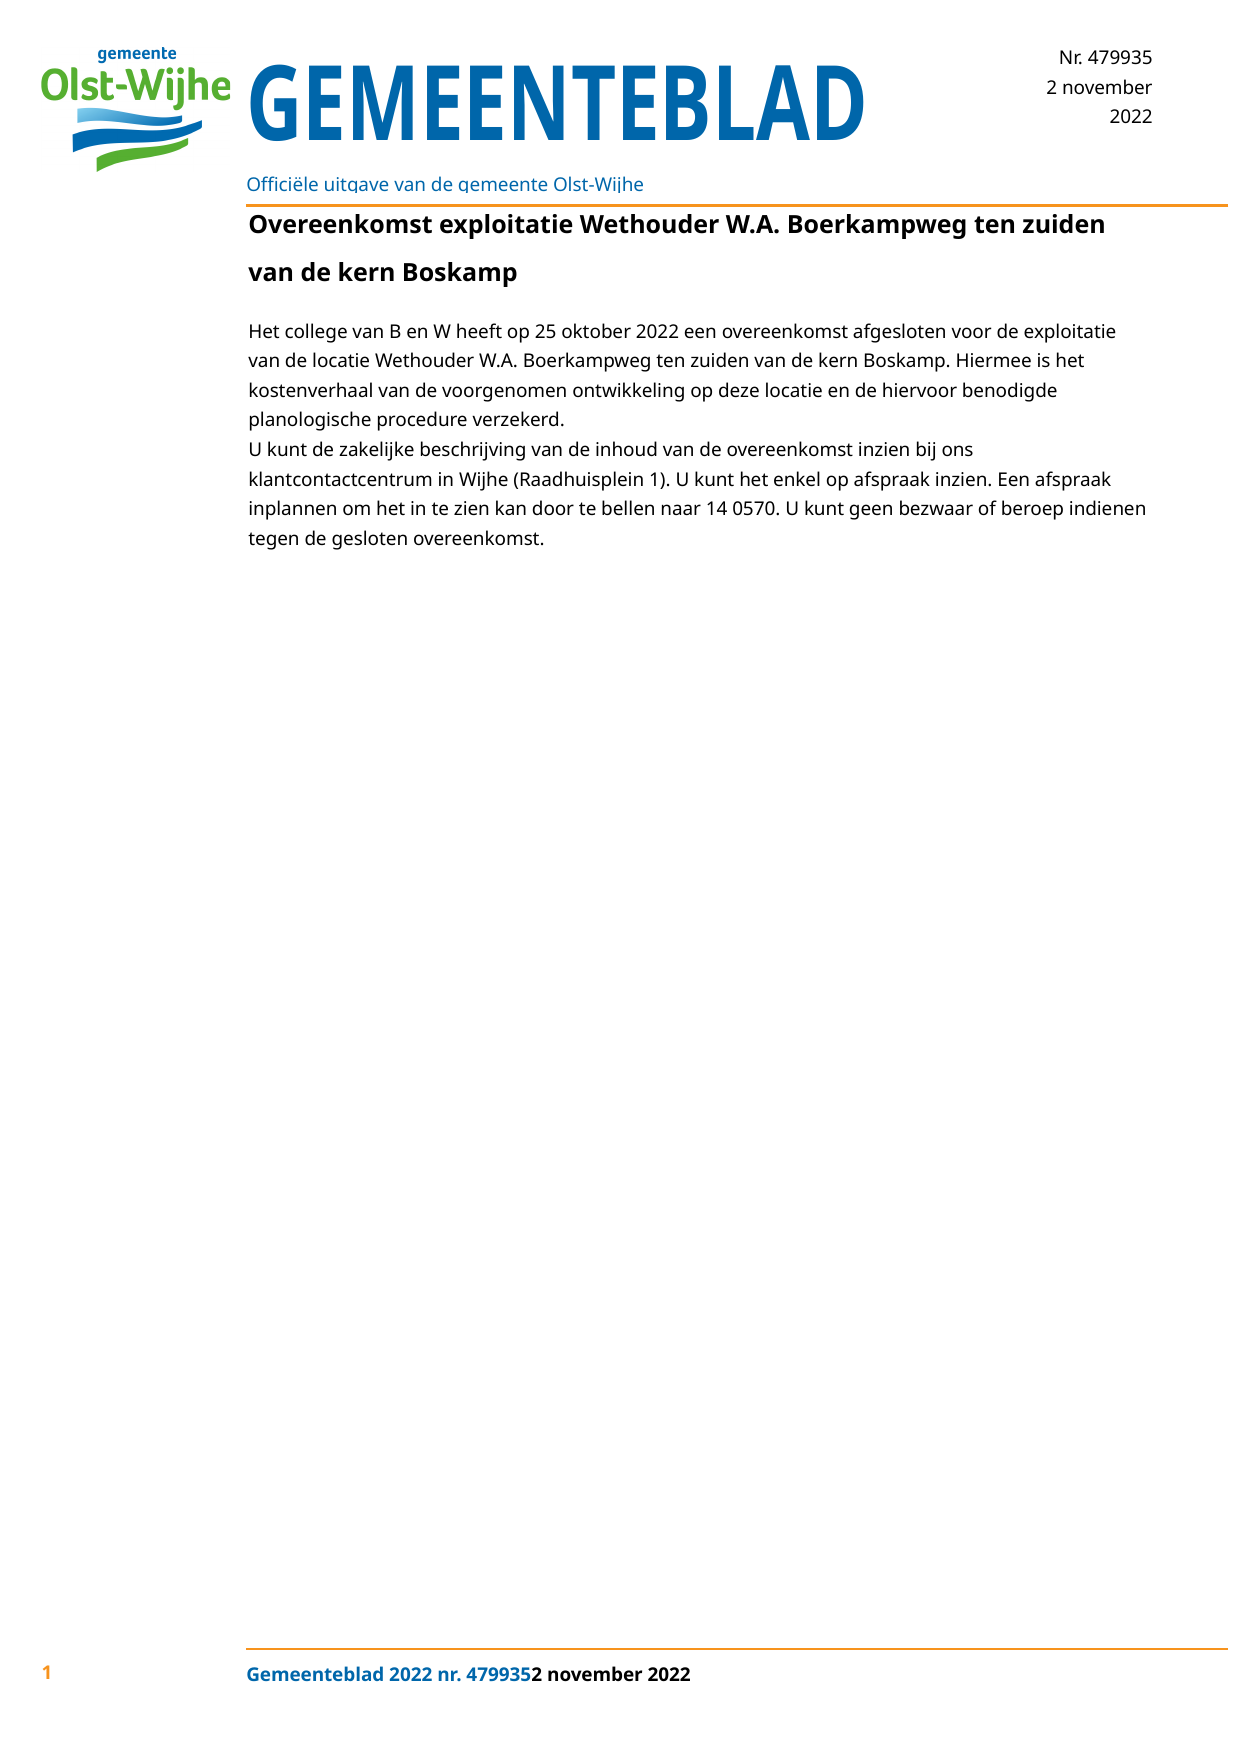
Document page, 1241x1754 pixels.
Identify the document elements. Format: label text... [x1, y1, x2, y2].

text U kunt de zakelijke beschrijving van de inhoud van de overeenkomst inzien bij ons klantcontactcentrum in Wijhe (Raadhuisplein 1). U kunt het enkel op afspraak inzien. Een afspraak inplannen om het in te zien kan door te bellen naar 14 0570. U kunt geen bezwaar of beroep indienen tegen de gesloten overeenkomst. [248, 436, 1152, 551]
text Overeenkomst exploitatie Wethouder W.A. Boerkampweg ten zuiden van de kern Boskamp [248, 207, 1152, 288]
text Het college van B en W heeft op 25 oktober 2022 een overeenkomst afgesloten voor de exploitatie van de locatie Wethouder W.A. Boerkampweg ten zuiden van de kern Boskamp. Hiermee is het kostenverhaal van de voorgenomen ontwikkeling op deze locatie en de hiervoor benodigde planologische procedure verzekerd. [248, 318, 1152, 432]
picture [41, 47, 231, 172]
